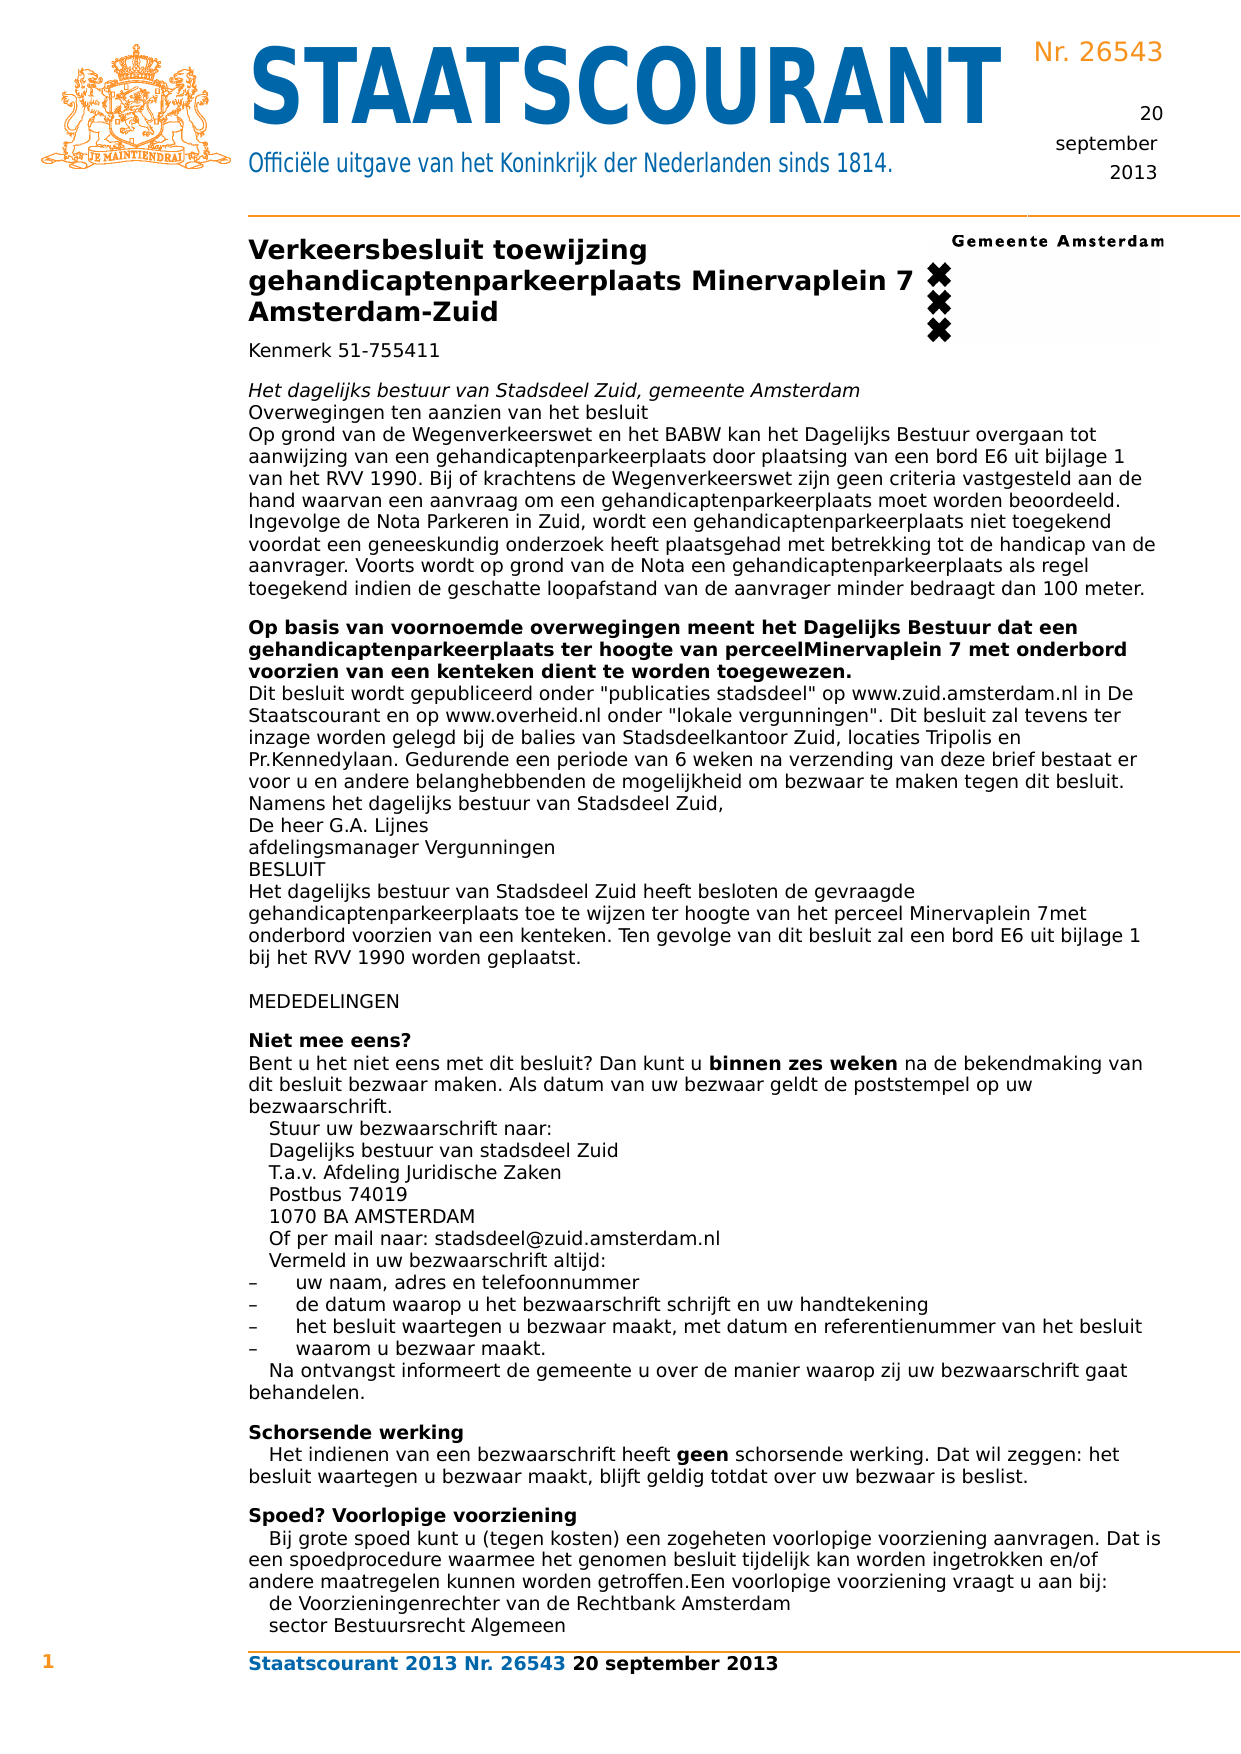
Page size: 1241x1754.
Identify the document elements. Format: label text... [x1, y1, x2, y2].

list de datum waarop u het bezwaarschrift schrijft en uw handtekening [248, 1294, 1163, 1316]
text Op grond van de Wegenverkeerswet en het BABW kan het Dagelijks Bestuur overgaan tot aanwijzing van een gehandicaptenparkeerplaats door plaatsing van een bord E6 uit bijlage 1 van het RVV 1990. Bij of krachtens de Wegenverkeerswet zijn geen criteria vastgesteld aan de hand waarvan een aanvraag om een gehandicaptenparkeerplaats moet worden beoordeeld. [248, 423, 1163, 511]
text Het indienen van een bezwaarschrift heeft geen schorsende werking. Dat wil zeggen: het besluit waartegen u bezwaar maakt, blijft geldig totdat over uw bezwaar is beslist. [248, 1444, 1163, 1488]
subtitle Schorsende werking [248, 1422, 1163, 1444]
text Bij grote spoed kunt u (tegen kosten) een zogeheten voorlopige voorziening aanvragen. Dat is een spoedprocedure waarmee het genomen besluit tijdelijk kan worden ingetrokken en/of andere maatregelen kunnen worden getroffen.Een voorlopige voorziening vraagt u aan bij: [248, 1527, 1163, 1593]
list uw naam, adres en telefoonnummer [248, 1272, 1163, 1294]
text De heer G.A. Lijnes [248, 815, 1163, 837]
text 1070 BA AMSTERDAM [248, 1206, 1163, 1228]
text Het dagelijks bestuur van Stadsdeel Zuid heeft besloten de gevraagde gehandicaptenparkeerplaats toe te wijzen ter hoogte van het perceel Minervaplein 7met onderbord voorzien van een kenteken. Ten gevolge van dit besluit zal een bord E6 uit bijlage 1 bij het RVV 1990 worden geplaatst. [248, 881, 1163, 969]
text afdelingsmanager Vergunningen [248, 837, 1163, 859]
subtitle MEDEDELINGEN [248, 991, 1163, 1013]
text Namens het dagelijks bestuur van Stadsdeel Zuid, [248, 793, 1163, 815]
list waarom u bezwaar maakt. [248, 1338, 1163, 1360]
picture [41, 44, 231, 169]
subtitle Het dagelijks bestuur van Stadsdeel Zuid, gemeente Amsterdam [248, 379, 1163, 402]
text BESLUIT [248, 859, 1163, 881]
text sector Bestuursrecht Algemeen [248, 1615, 1163, 1637]
text Na ontvangst informeert de gemeente u over de manier waarop zij uw bezwaarschrift gaat behandelen. [248, 1360, 1163, 1404]
text Vermeld in uw bezwaarschrift altijd: [248, 1250, 1163, 1272]
text Postbus 74019 [248, 1184, 1163, 1206]
text Ingevolge de Nota Parkeren in Zuid, wordt een gehandicaptenparkeerplaats niet toegekend voordat een geneeskundig onderzoek heeft plaatsgehad met betrekking tot de handicap van de aanvrager. Voorts wordt op grond van de Nota een gehandicaptenparkeerplaats als regel toegekend indien de geschatte loopafstand van de aanvrager minder bedraagt dan 100 meter. [248, 511, 1163, 599]
text Overwegingen ten aanzien van het besluit [248, 402, 1163, 423]
picture [927, 235, 1164, 342]
text Dagelijks bestuur van stadsdeel Zuid [248, 1140, 1163, 1162]
text Kenmerk 51-755411 [248, 340, 1163, 362]
text T.a.v. Afdeling Juridische Zaken [248, 1162, 1163, 1184]
text Bent u het niet eens met dit besluit? Dan kunt u binnen zes weken na de bekendmaking van dit besluit bezwaar maken. Als datum van uw bezwaar geldt de poststempel op uw bezwaarschrift. [248, 1052, 1163, 1118]
text de Voorzieningenrechter van de Rechtbank Amsterdam [248, 1593, 1163, 1615]
text Stuur uw bezwaarschrift naar: [248, 1118, 1163, 1140]
subtitle Verkeersbesluit toewijzing gehandicaptenparkeerplaats Minervaplein 7 Amsterdam-Zuid [248, 235, 927, 328]
text Of per mail naar: stadsdeel@zuid.amsterdam.nl [248, 1228, 1163, 1250]
subtitle Niet mee eens? [248, 1030, 1163, 1052]
subtitle Spoed? Voorlopige voorziening [248, 1505, 1163, 1527]
subtitle Op basis van voornoemde overwegingen meent het Dagelijks Bestuur dat een gehandicaptenparkeerplaats ter hoogte van perceelMinervaplein 7 met onderbord voorzien van een kenteken dient te worden toegewezen. [248, 617, 1163, 683]
list het besluit waartegen u bezwaar maakt, met datum en referentienummer van het besluit [248, 1316, 1163, 1338]
text Dit besluit wordt gepubliceerd onder "publicaties stadsdeel" op www.zuid.amsterdam.nl in De Staatscourant en op www.overheid.nl onder "lokale vergunningen". Dit besluit zal tevens ter inzage worden gelegd bij de balies van Stadsdeelkantoor Zuid, locaties Tripolis en Pr.Kennedylaan. Gedurende een periode van 6 weken na verzending van deze brief bestaat er voor u en andere belanghebbenden de mogelijkheid om bezwaar te maken tegen dit besluit. [248, 683, 1163, 793]
